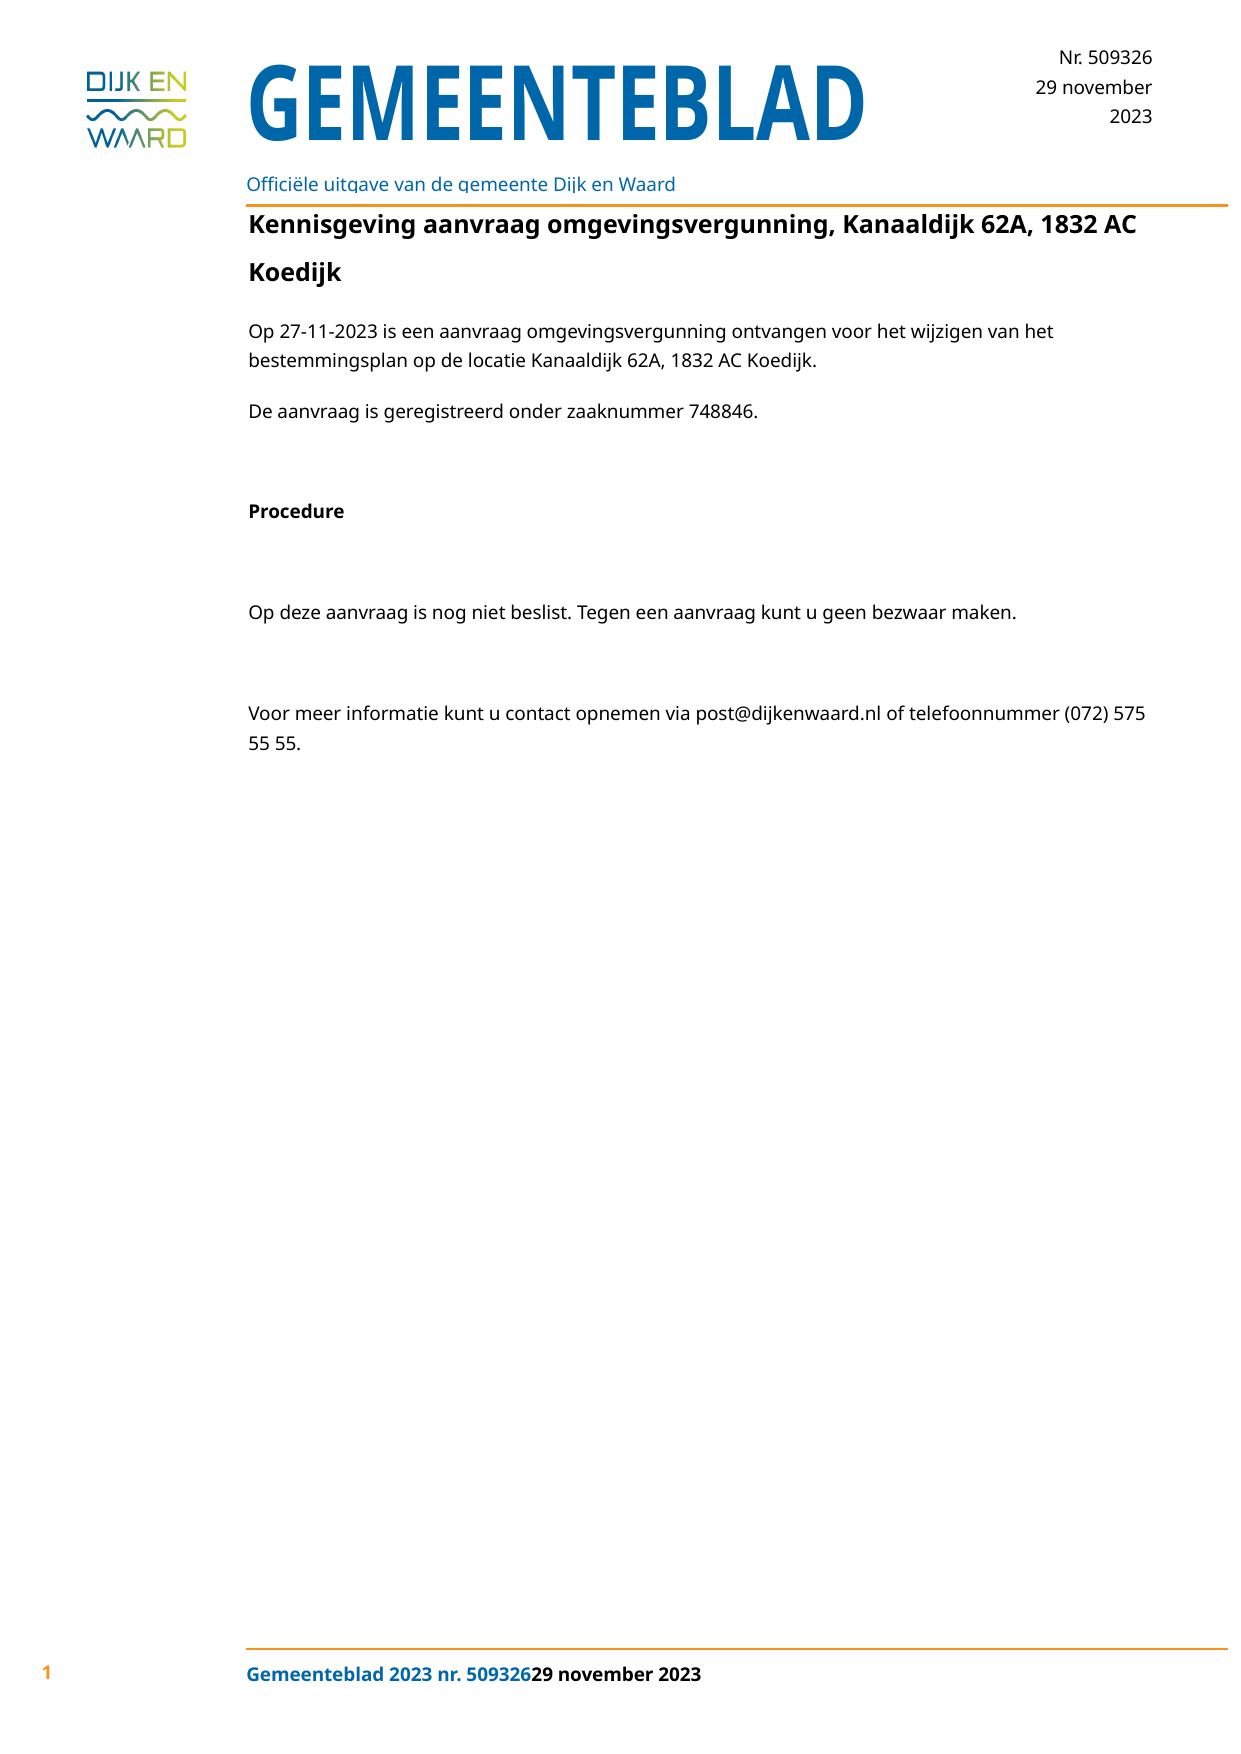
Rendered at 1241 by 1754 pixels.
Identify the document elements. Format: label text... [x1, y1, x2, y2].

text Op deze aanvraag is nog niet beslist. Tegen een aanvraag kunt u geen bezwaar maken. [248, 599, 1152, 625]
text Procedure [248, 499, 1152, 524]
text Kennisgeving aanvraag omgevingsvergunning, Kanaaldijk 62A, 1832 AC Koedijk [248, 207, 1152, 288]
text De aanvraag is geregistreerd onder zaaknummer 748846. [248, 398, 1152, 424]
text Op 27-11-2023 is een aanvraag omgevingsvergunning ontvangen voor het wijzigen van het bestemmingsplan op de locatie Kanaaldijk 62A, 1832 AC Koedijk. [248, 318, 1152, 373]
picture [41, 47, 231, 172]
text Voor meer informatie kunt u contact opnemen via post@dijkenwaard.nl of telefoonnummer (072) 575 55 55. [248, 700, 1152, 756]
